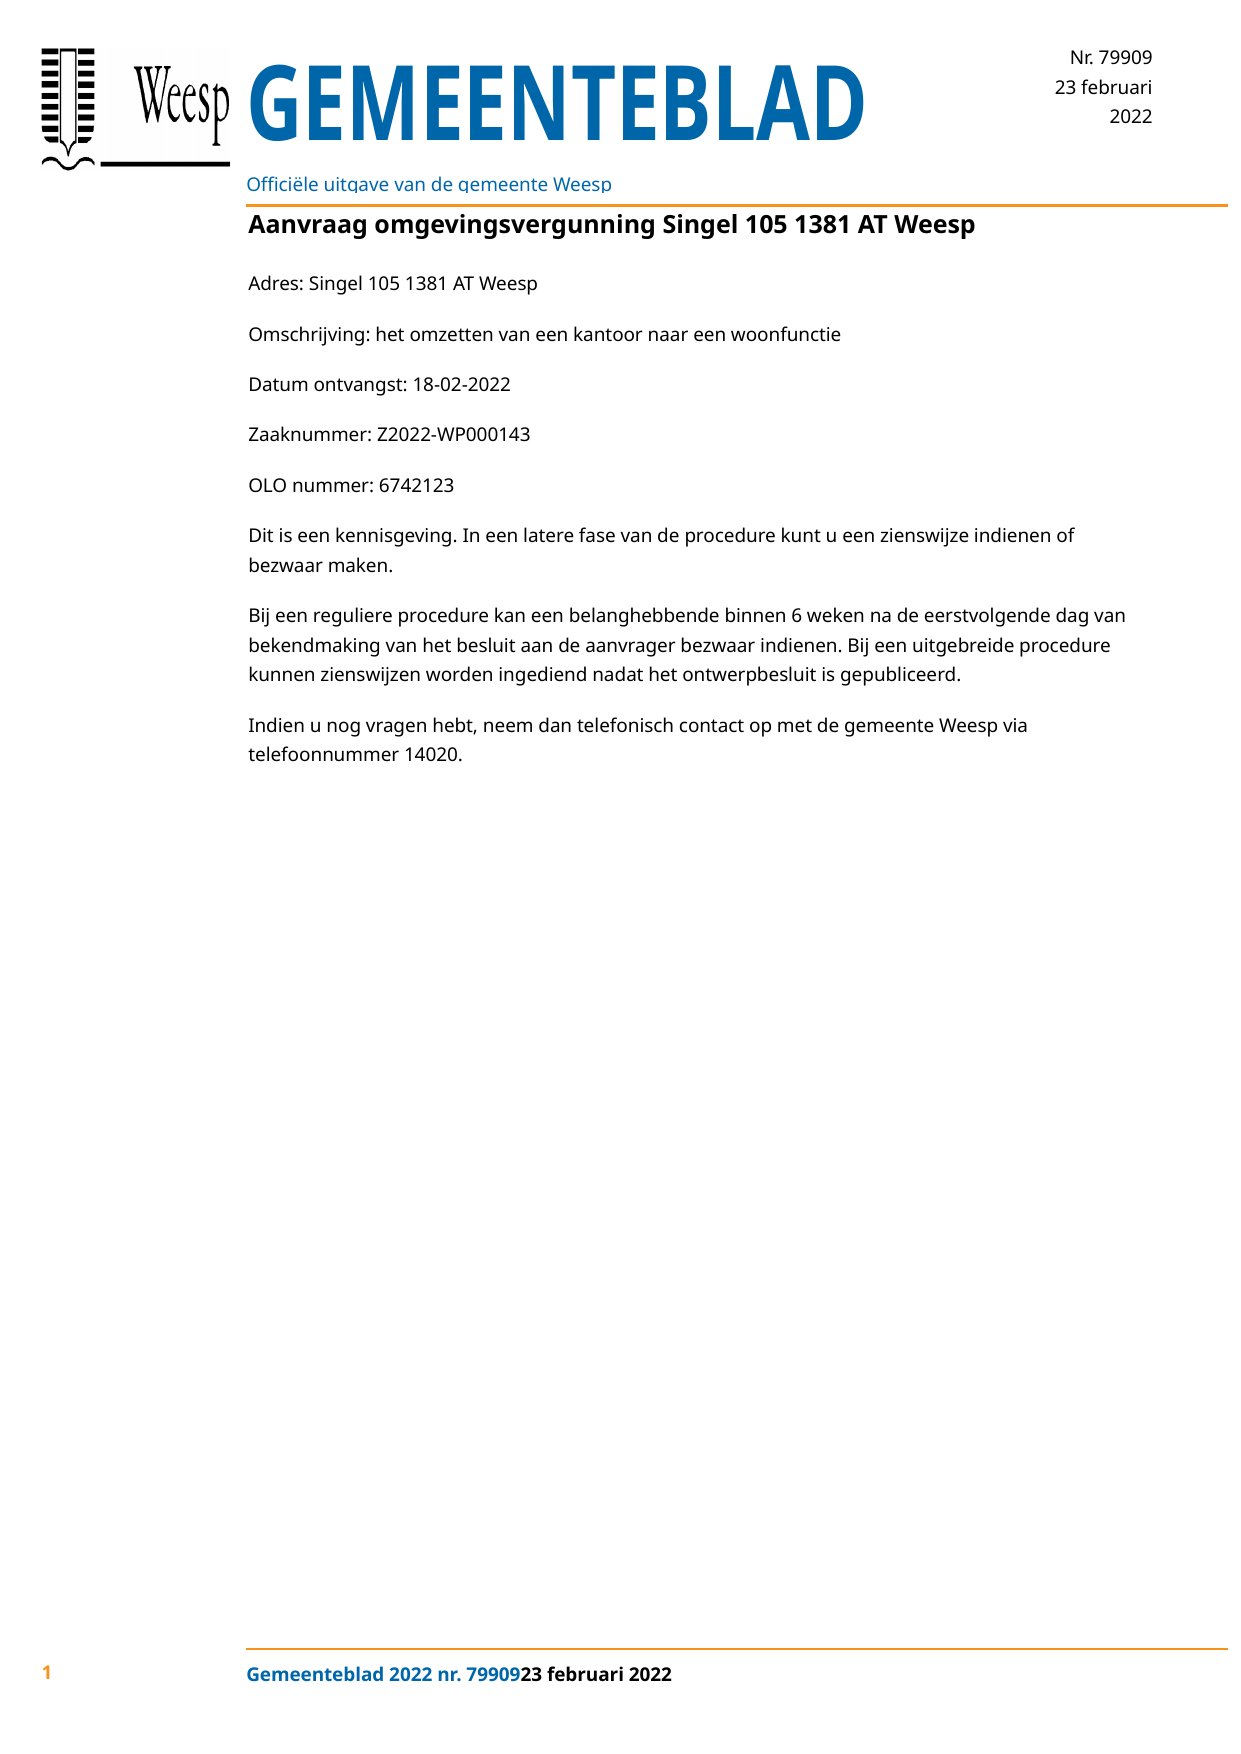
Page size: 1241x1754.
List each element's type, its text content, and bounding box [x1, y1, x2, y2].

text Indien u nog vragen hebt, neem dan telefonisch contact op met de gemeente Weesp via telefoonnummer 14020. [248, 712, 1152, 767]
text Bij een reguliere procedure kan een belanghebbende binnen 6 weken na de eerstvolgende dag van bekendmaking van het besluit aan de aanvrager bezwaar indienen. Bij een uitgebreide procedure kunnen zienswijzen worden ingediend nadat het ontwerpbesluit is gepubliceerd. [248, 602, 1152, 687]
text Datum ontvangst: 18-02-2022 [248, 371, 1152, 397]
text Omschrijving: het omzetten van een kantoor naar een woonfunctie [248, 321, 1152, 346]
text Adres: Singel 105 1381 AT Weesp [248, 270, 1152, 296]
picture [41, 47, 231, 172]
text Zaaknummer: Z2022-WP000143 [248, 422, 1152, 447]
text OLO nummer: 6742123 [248, 472, 1152, 498]
text Aanvraag omgevingsvergunning Singel 105 1381 AT Weesp [248, 207, 1152, 241]
text Dit is een kennisgeving. In een latere fase van de procedure kunt u een zienswijze indienen of bezwaar maken. [248, 522, 1152, 578]
